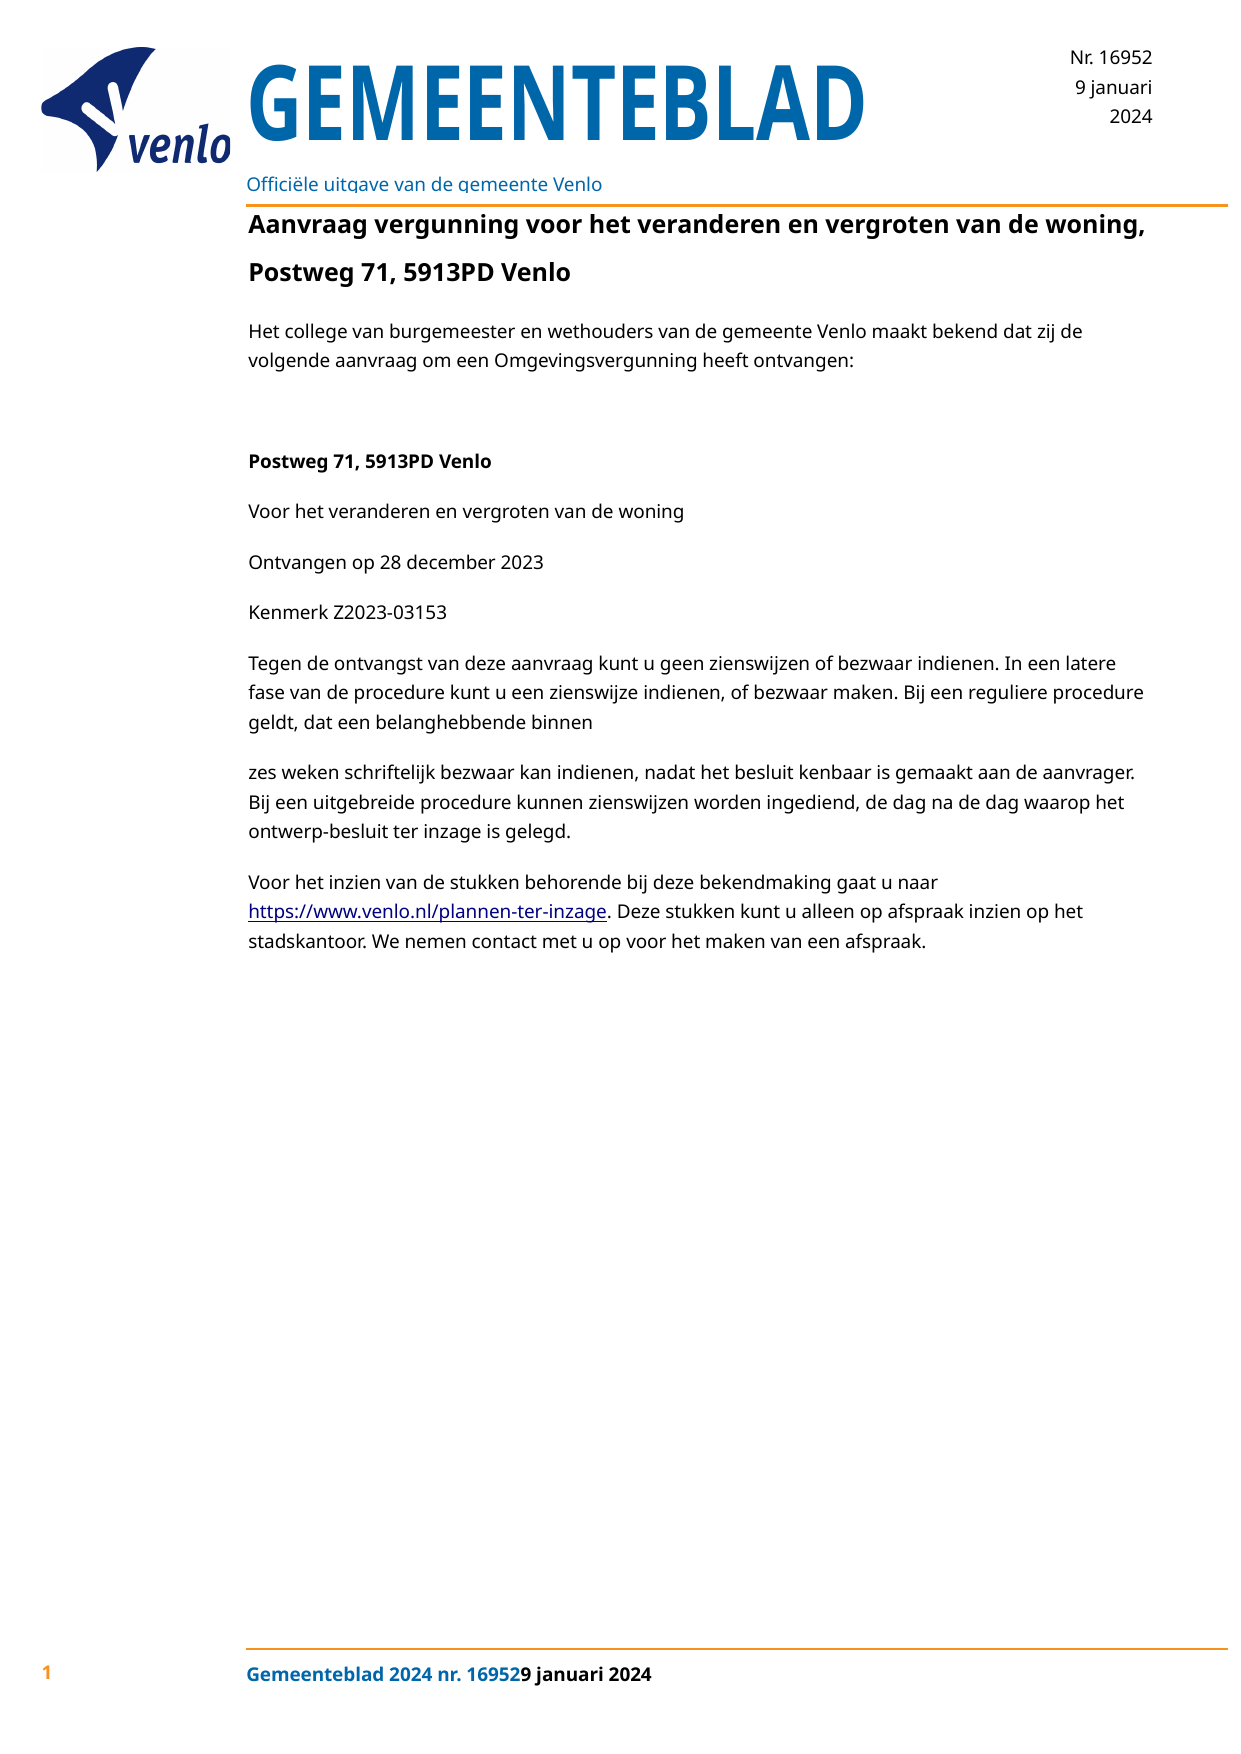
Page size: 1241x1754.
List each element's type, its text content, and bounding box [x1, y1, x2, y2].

text zes weken schriftelijk bezwaar kan indienen, nadat het besluit kenbaar is gemaakt aan de aanvrager. Bij een uitgebreide procedure kunnen zienswijzen worden ingediend, de dag na de dag waarop het ontwerp-besluit ter inzage is gelegd. [248, 759, 1152, 844]
picture [41, 47, 231, 172]
text Kenmerk Z2023-03153 [248, 599, 1152, 625]
text Het college van burgemeester en wethouders van de gemeente Venlo maakt bekend dat zij de volgende aanvraag om een Omgevingsvergunning heeft ontvangen: [248, 318, 1152, 373]
text Ontvangen op 28 december 2023 [248, 549, 1152, 575]
text Aanvraag vergunning voor het veranderen en vergroten van de woning, Postweg 71, 5913PD Venlo [248, 207, 1152, 288]
text Postweg 71, 5913PD Venlo [248, 448, 1152, 474]
text Voor het inzien van de stukken behorende bij deze bekendmaking gaat u naar https://www.venlo.nl/plannen-ter-inzage. Deze stukken kunt u alleen op afspraak inzien op het stadskantoor. We nemen contact met u op voor het maken van een afspraak. [248, 869, 1152, 954]
text Voor het veranderen en vergroten van de woning [248, 499, 1152, 524]
text Tegen de ontvangst van deze aanvraag kunt u geen zienswijzen of bezwaar indienen. In een latere fase van de procedure kunt u een zienswijze indienen, of bezwaar maken. Bij een reguliere procedure geldt, dat een belanghebbende binnen [248, 650, 1152, 735]
